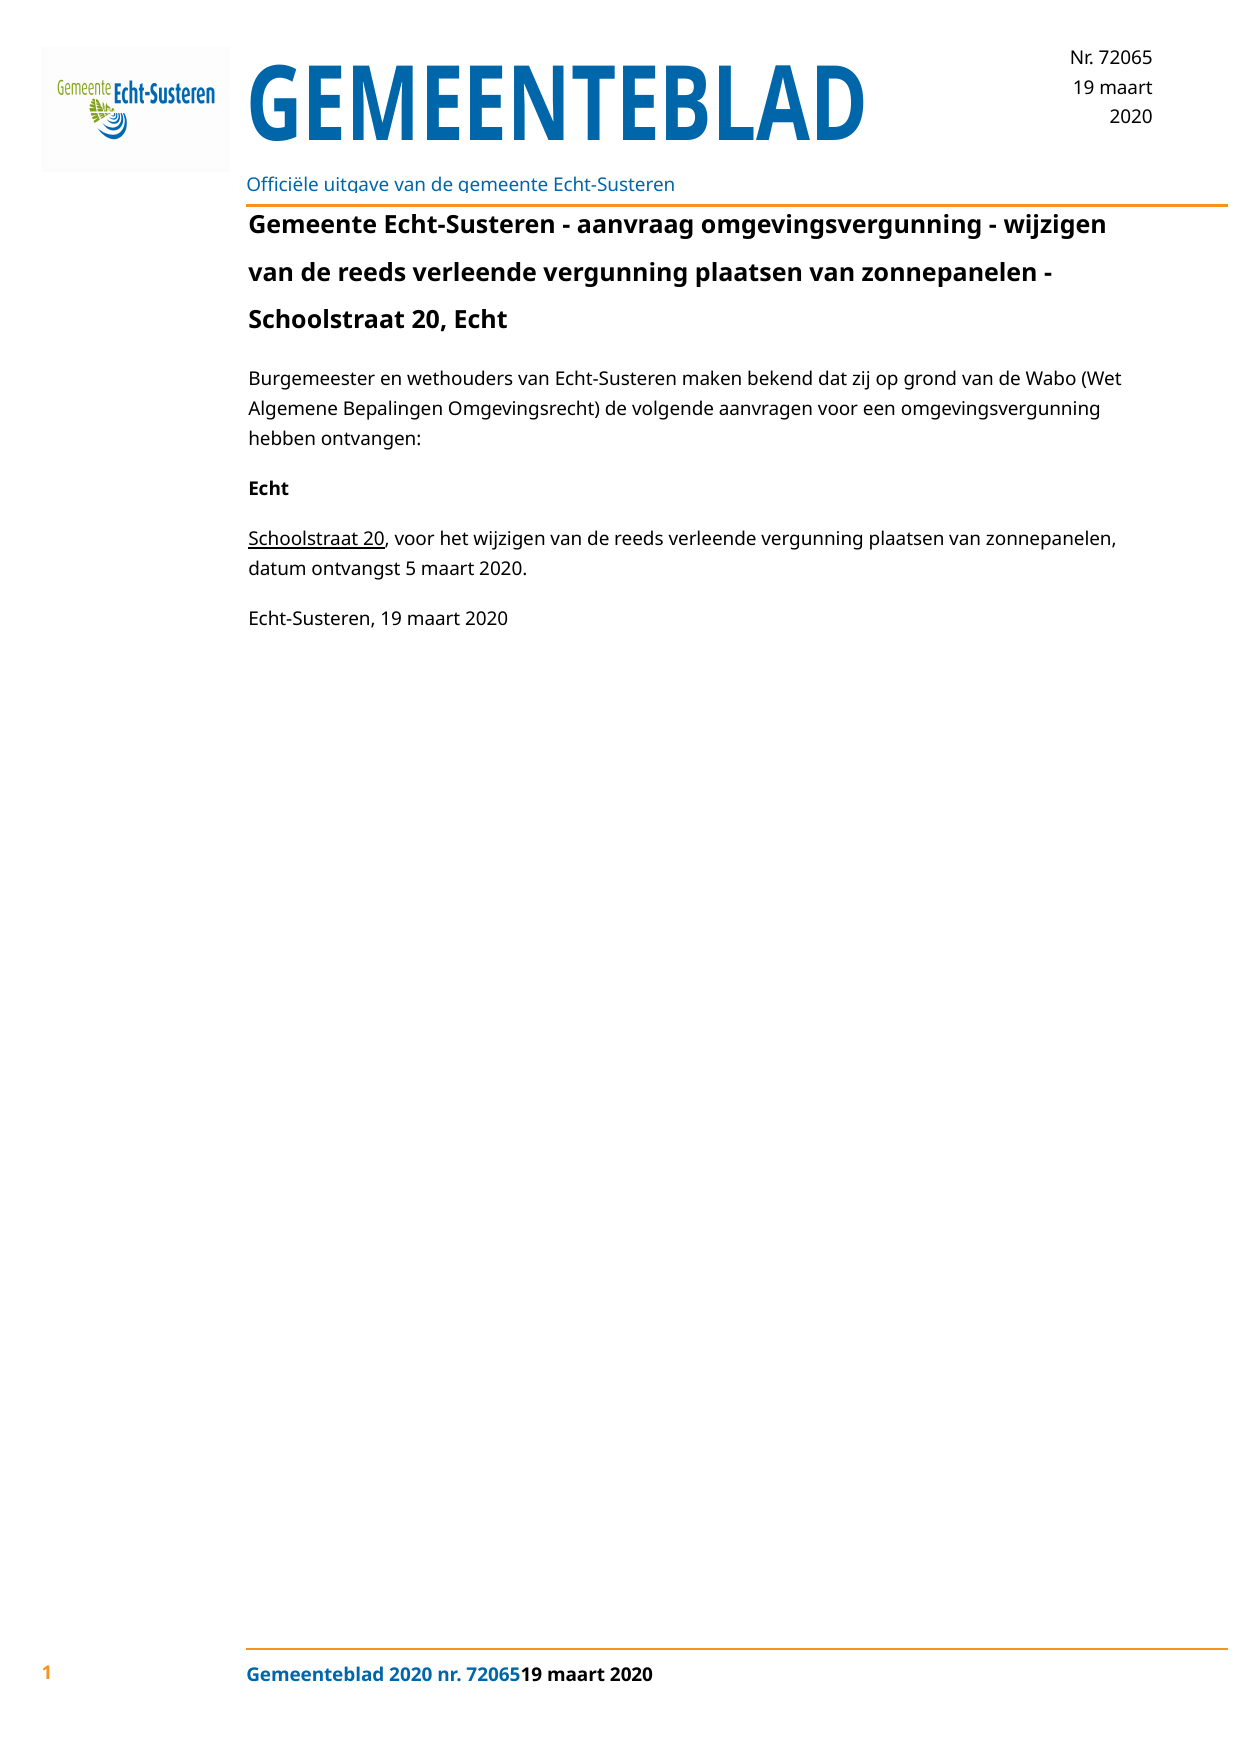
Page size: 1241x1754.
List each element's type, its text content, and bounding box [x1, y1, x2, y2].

text Echt-Susteren, 19 maart 2020 [248, 606, 1152, 631]
text Burgemeester en wethouders van Echt-Susteren maken bekend dat zij op grond van de Wabo (Wet Algemene Bepalingen Omgevingsrecht) de volgende aanvragen voor een omgevingsvergunning hebben ontvangen: [248, 366, 1152, 450]
text Echt [248, 475, 1152, 501]
text Gemeente Echt-Susteren - aanvraag omgevingsvergunning - wijzigen van de reeds verleende vergunning plaatsen van zonnepanelen - Schoolstraat 20, Echt [248, 207, 1152, 336]
picture [41, 47, 231, 172]
text Schoolstraat 20, voor het wijzigen van de reeds verleende vergunning plaatsen van zonnepanelen, datum ontvangst 5 maart 2020. [248, 526, 1152, 581]
